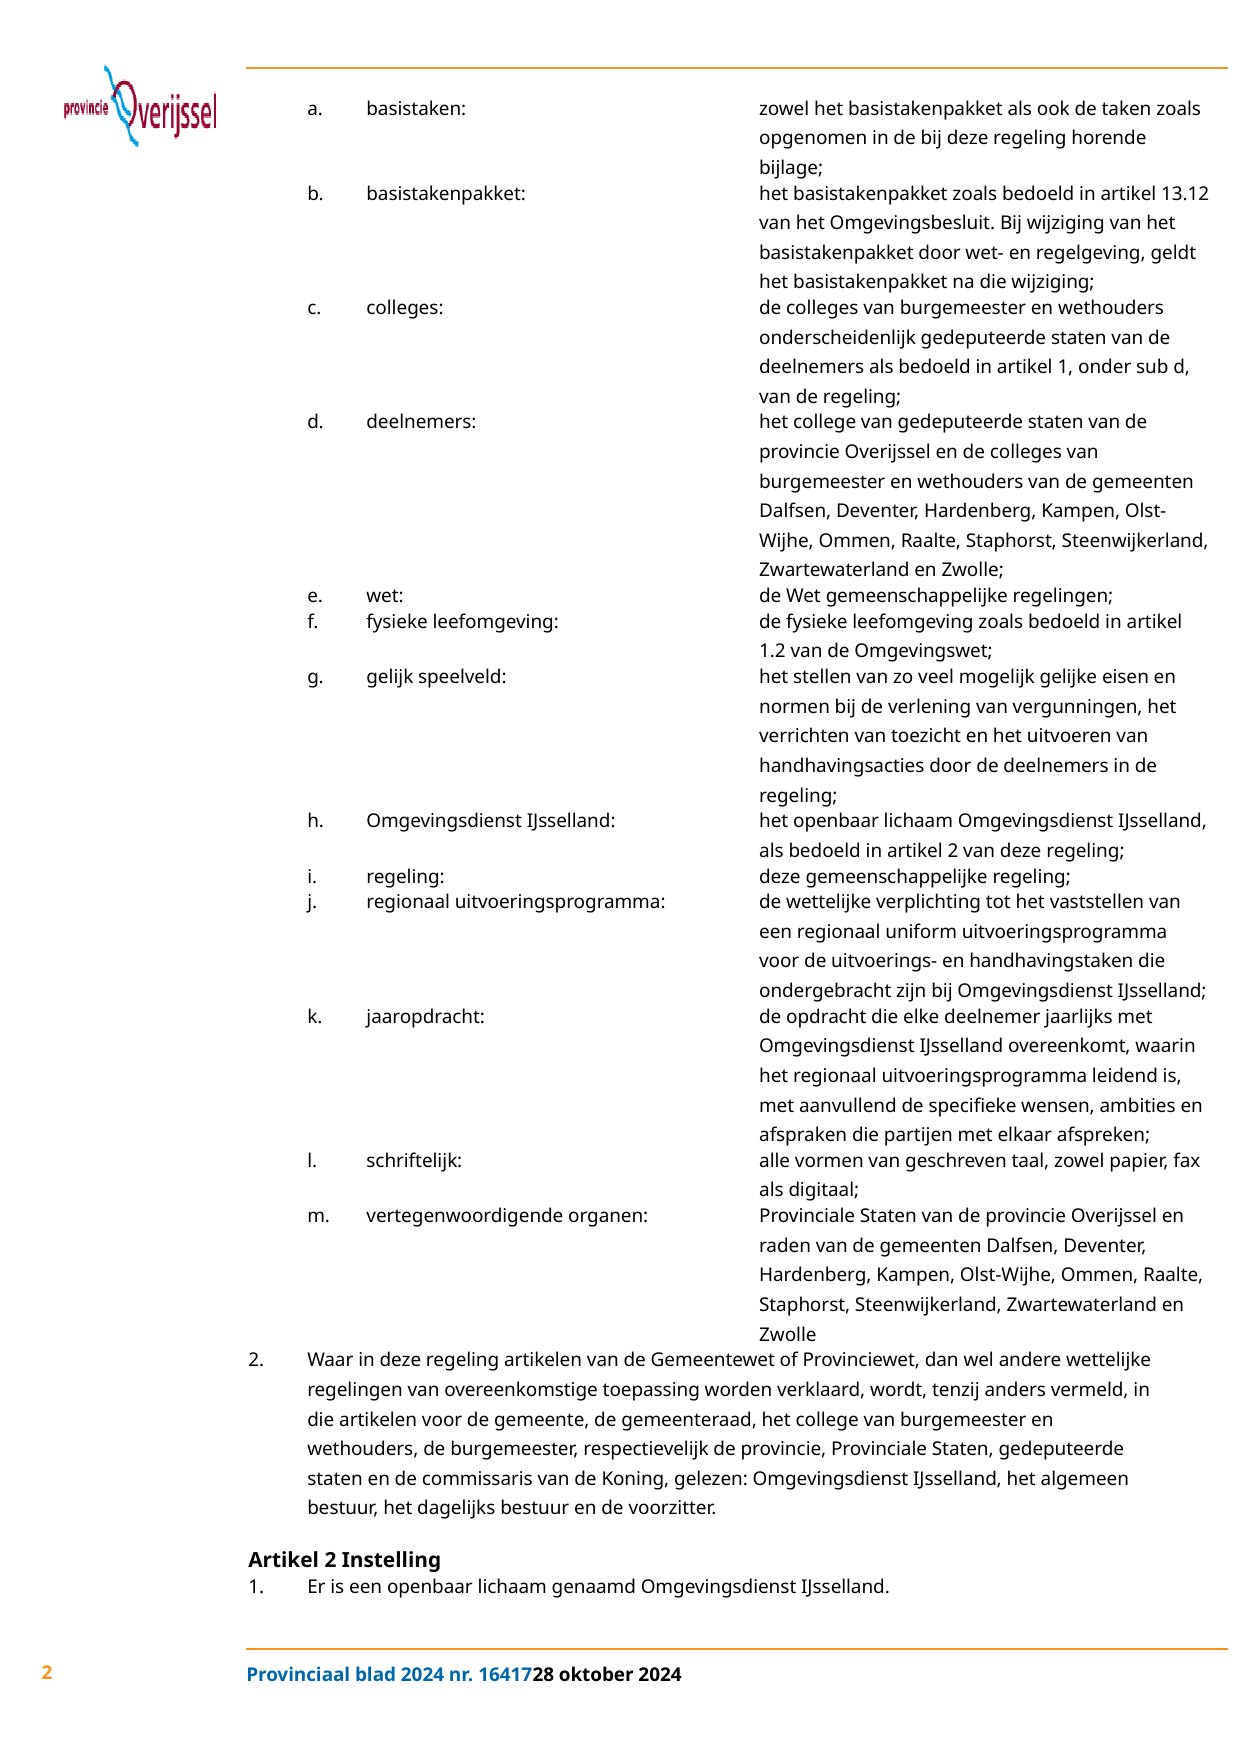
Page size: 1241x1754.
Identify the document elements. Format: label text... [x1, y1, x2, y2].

table_header zowel het basistakenpakket als ook de taken zoals opgenomen in de bij deze regeling horende bijlage; [759, 95, 1211, 180]
table_cell gelijk speelveld: [307, 664, 759, 807]
table_cell fysieke leefomgeving: [307, 608, 759, 663]
table_cell de wettelijke verplichting tot het vaststellen van een regionaal uniform uitvoeringsprogramma voor de uitvoerings- en handhavingstaken die ondergebracht zijn bij Omgevingsdienst IJsselland; [759, 889, 1211, 1003]
table_cell het basistakenpakket zoals bedoeld in artikel 13.12 van het Omgevingsbesluit. Bij wijziging van het basistakenpakket door wet- en regelgeving, geldt het basistakenpakket na die wijziging; [759, 180, 1211, 294]
table_cell regeling: [307, 863, 759, 888]
picture [41, 47, 231, 172]
table_cell wet: [307, 583, 759, 608]
table_cell het college van gedeputeerde staten van de provincie Overijssel en de colleges van burgemeester en wethouders van de gemeenten Dalfsen, Deventer, Hardenberg, Kampen, Olst-Wijhe, Ommen, Raalte, Staphorst, Steenwijkerland, Zwartewaterland en Zwolle; [759, 409, 1211, 582]
table_cell deze gemeenschappelijke regeling; [759, 863, 1211, 888]
table_cell de fysieke leefomgeving zoals bedoeld in artikel 1.2 van de Omgevingswet; [759, 608, 1211, 663]
table_cell Provinciale Staten van de provincie Overijssel en raden van de gemeenten Dalfsen, Deventer, Hardenberg, Kampen, Olst-Wijhe, Ommen, Raalte, Staphorst, Steenwijkerland, Zwartewaterland en Zwolle [759, 1203, 1211, 1346]
table_cell deelnemers: [307, 409, 759, 582]
list Waar in deze regeling artikelen van de Gemeentewet of Provinciewet, dan wel andere wettelijke regelingen van overeenkomstige toepassing worden verklaard, wordt, tenzij anders vermeld, in die artikelen voor de gemeente, de gemeenteraad, het college van burgemeester en wethouders, de burgemeester, respectievelijk de provincie, Provinciale Staten, gedeputeerde staten en de commissaris van de Koning, gelezen: Omgevingsdienst IJsselland, het algemeen bestuur, het dagelijks bestuur en de voorzitter. [248, 1347, 1152, 1520]
text Artikel 2 Instelling [248, 1545, 1152, 1573]
table_cell het stellen van zo veel mogelijk gelijke eisen en normen bij de verlening van vergunningen, het verrichten van toezicht en het uitvoeren van handhavingsacties door de deelnemers in de regeling; [759, 664, 1211, 807]
table_cell Omgevingsdienst IJsselland: [307, 808, 759, 863]
table_cell de Wet gemeenschappelijke regelingen; [759, 583, 1211, 608]
list Er is een openbaar lichaam genaamd Omgevingsdienst IJsselland. [248, 1573, 1152, 1599]
table_cell het openbaar lichaam Omgevingsdienst IJsselland, als bedoeld in artikel 2 van deze regeling; [759, 808, 1211, 863]
table_cell basistakenpakket: [307, 180, 759, 294]
table_cell regionaal uitvoeringsprogramma: [307, 889, 759, 1003]
table_cell de opdracht die elke deelnemer jaarlijks met Omgevingsdienst IJsselland overeenkomt, waarin het regionaal uitvoeringsprogramma leidend is, met aanvullend de specifieke wensen, ambities en afspraken die partijen met elkaar afspreken; [759, 1003, 1211, 1147]
table_cell jaaropdracht: [307, 1003, 759, 1147]
table_cell colleges: [307, 294, 759, 409]
table_cell vertegenwoordigende organen: [307, 1203, 759, 1346]
table_cell de colleges van burgemeester en wethouders onderscheidenlijk gedeputeerde staten van de deelnemers als bedoeld in artikel 1, onder sub d, van de regeling; [759, 294, 1211, 409]
table_cell schriftelijk: [307, 1147, 759, 1202]
table_cell alle vormen van geschreven taal, zowel papier, fax als digitaal; [759, 1147, 1211, 1202]
table_header basistaken: [307, 95, 759, 180]
